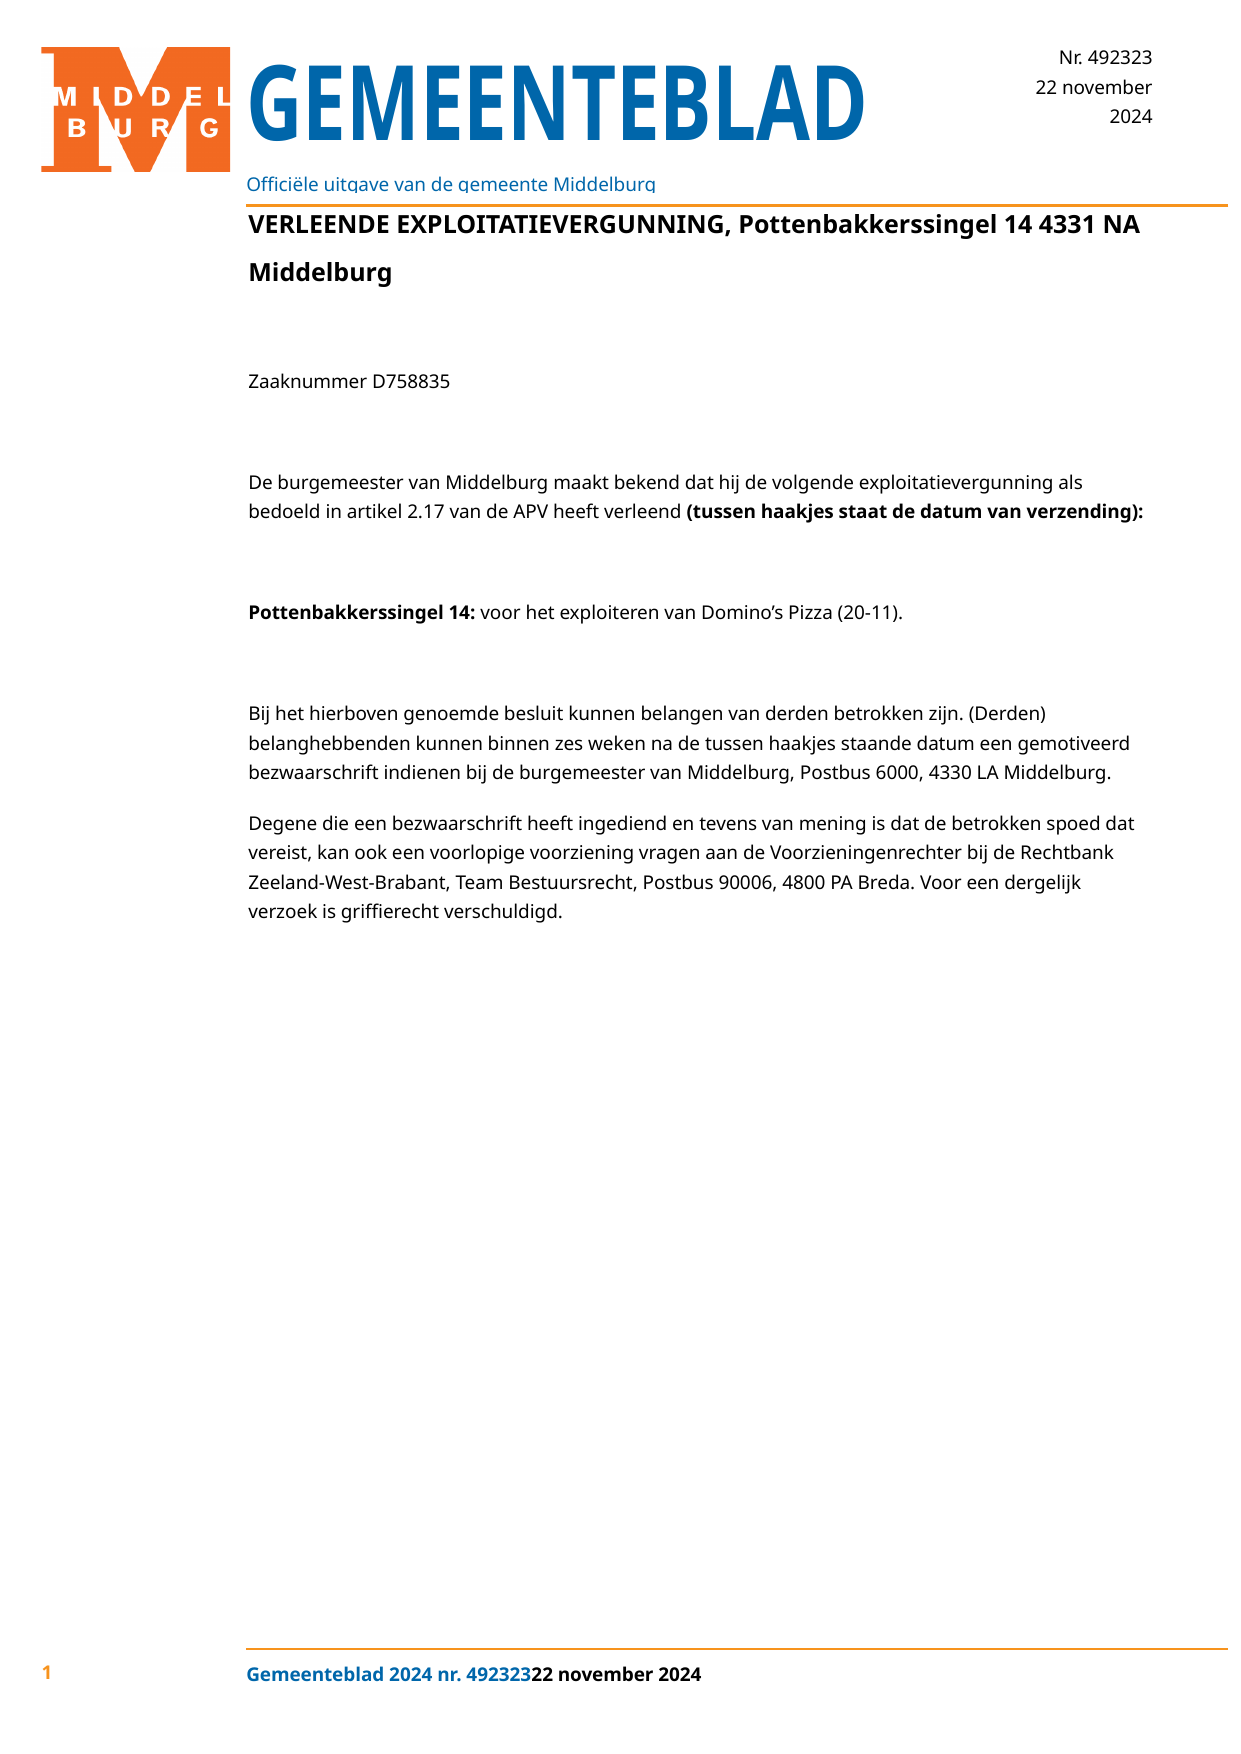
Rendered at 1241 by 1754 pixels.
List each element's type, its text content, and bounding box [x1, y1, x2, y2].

text Zaaknummer D758835 [248, 368, 1152, 394]
text Bij het hierboven genoemde besluit kunnen belangen van derden betrokken zijn. (Derden) belanghebbenden kunnen binnen zes weken na de tussen haakjes staande datum een gemotiveerd bezwaarschrift indienen bij de burgemeester van Middelburg, Postbus 6000, 4330 LA Middelburg. [248, 700, 1152, 785]
text De burgemeester van Middelburg maakt bekend dat hij de volgende exploitatievergunning als bedoeld in artikel 2.17 van de APV heeft verleend (tussen haakjes staat de datum van verzending): [248, 469, 1152, 524]
text VERLEENDE EXPLOITATIEVERGUNNING, Pottenbakkerssingel 14 4331 NA Middelburg [248, 207, 1152, 288]
text Degene die een bezwaarschrift heeft ingediend en tevens van mening is dat de betrokken spoed dat vereist, kan ook een voorlopige voorziening vragen aan de Voorzieningenrechter bij de Rechtbank Zeeland-West-Brabant, Team Bestuursrecht, Postbus 90006, 4800 PA Breda. Voor een dergelijk verzoek is griffierecht verschuldigd. [248, 810, 1152, 924]
text Pottenbakkerssingel 14: voor het exploiteren van Domino’s Pizza (20-11). [248, 599, 1152, 625]
picture [41, 47, 231, 172]
